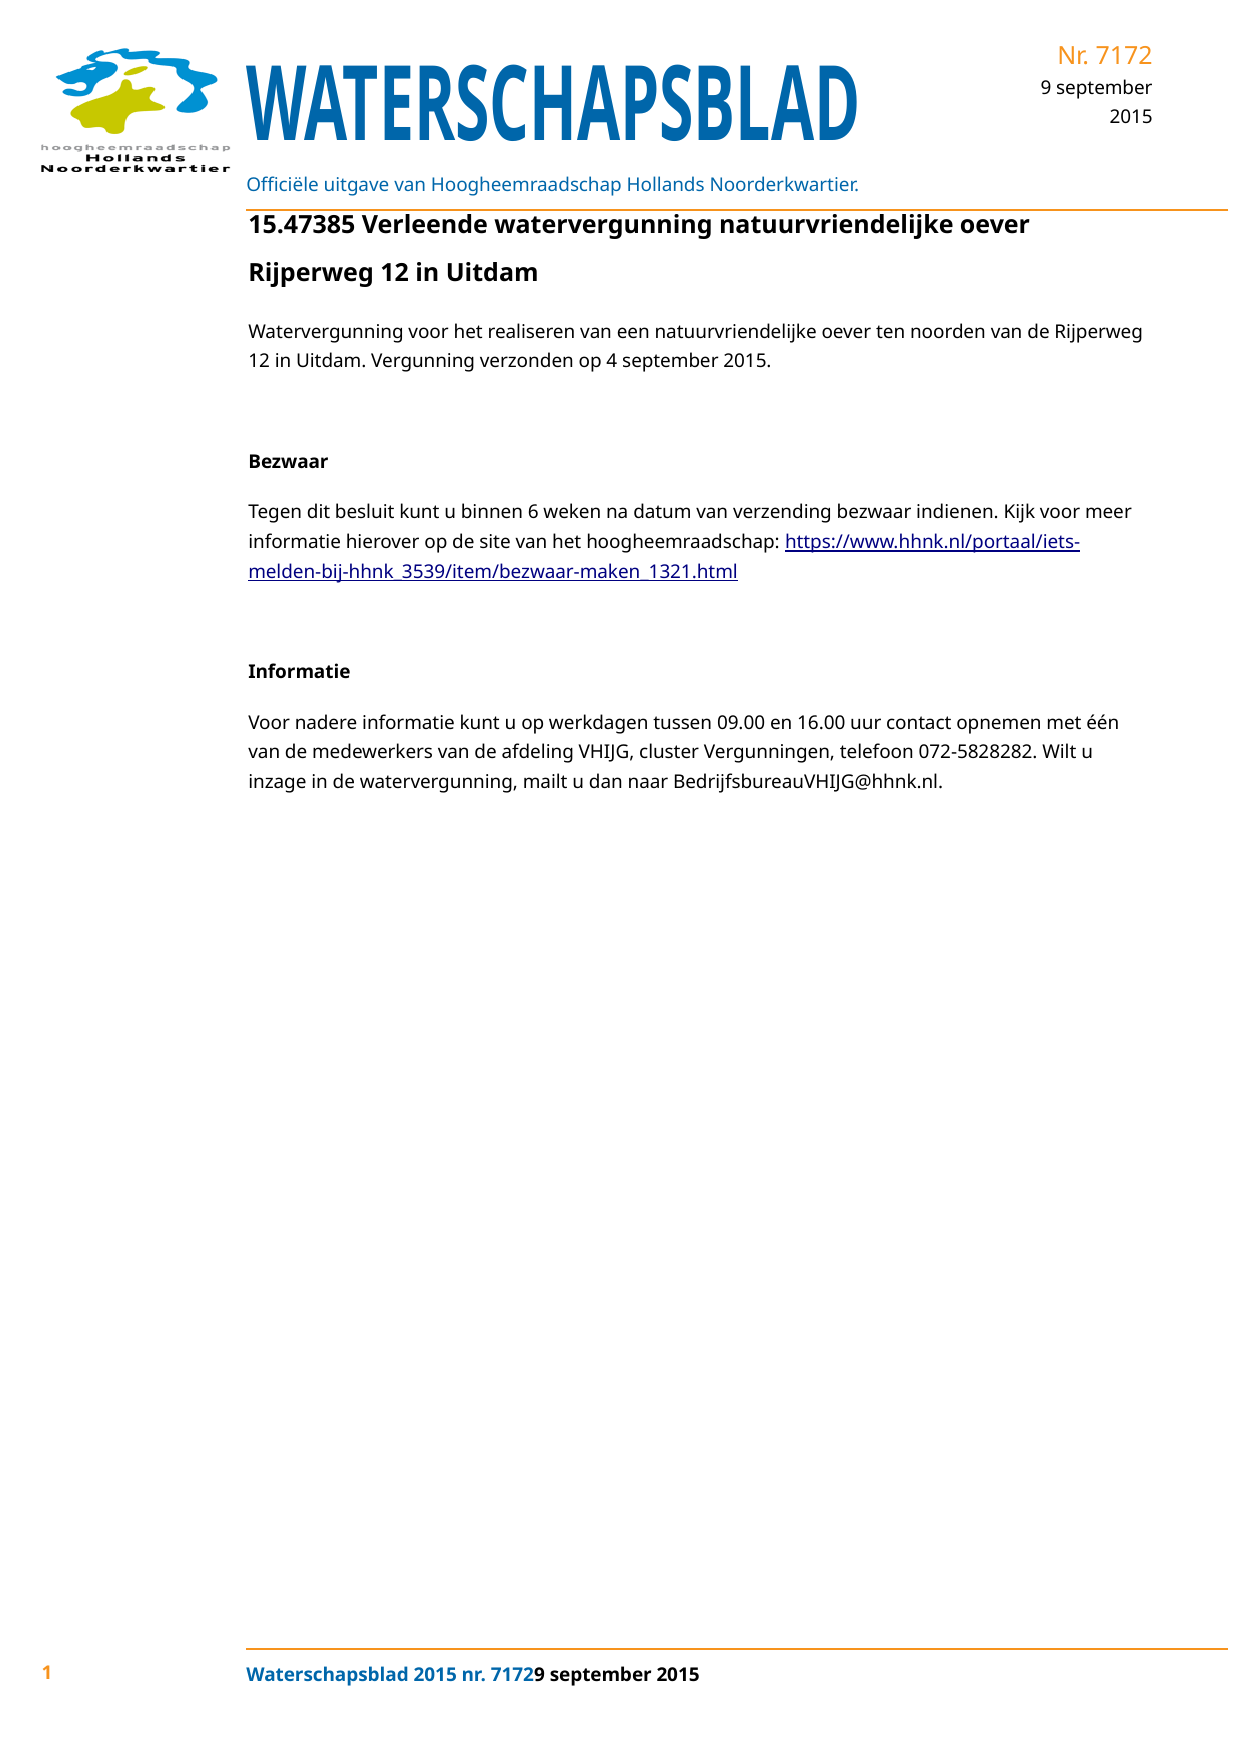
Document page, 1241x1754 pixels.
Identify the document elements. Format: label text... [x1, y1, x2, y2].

text Watervergunning voor het realiseren van een natuurvriendelijke oever ten noorden van de Rijperweg 12 in Uitdam. Vergunning verzonden op 4 september 2015. [248, 318, 1152, 373]
text Bezwaar [248, 448, 1152, 474]
text 15.47385 Verleende watervergunning natuurvriendelijke oever Rijperweg 12 in Uitdam [248, 211, 1152, 288]
text Voor nadere informatie kunt u op werkdagen tussen 09.00 en 16.00 uur contact opnemen met één van de medewerkers van de afdeling VHIJG, cluster Vergunningen, telefoon 072-5828282. Wilt u inzage in de watervergunning, mailt u dan naar BedrijfsbureauVHIJG@hhnk.nl. [248, 709, 1152, 794]
picture [41, 47, 231, 172]
text Tegen dit besluit kunt u binnen 6 weken na datum van verzending bezwaar indienen. Kijk voor meer informatie hierover op de site van het hoogheemraadschap: https://www.hhnk.nl/portaal/iets-melden-bij-hhnk_3539/item/bezwaar-maken_1321.html [248, 499, 1152, 584]
text Informatie [248, 659, 1152, 684]
